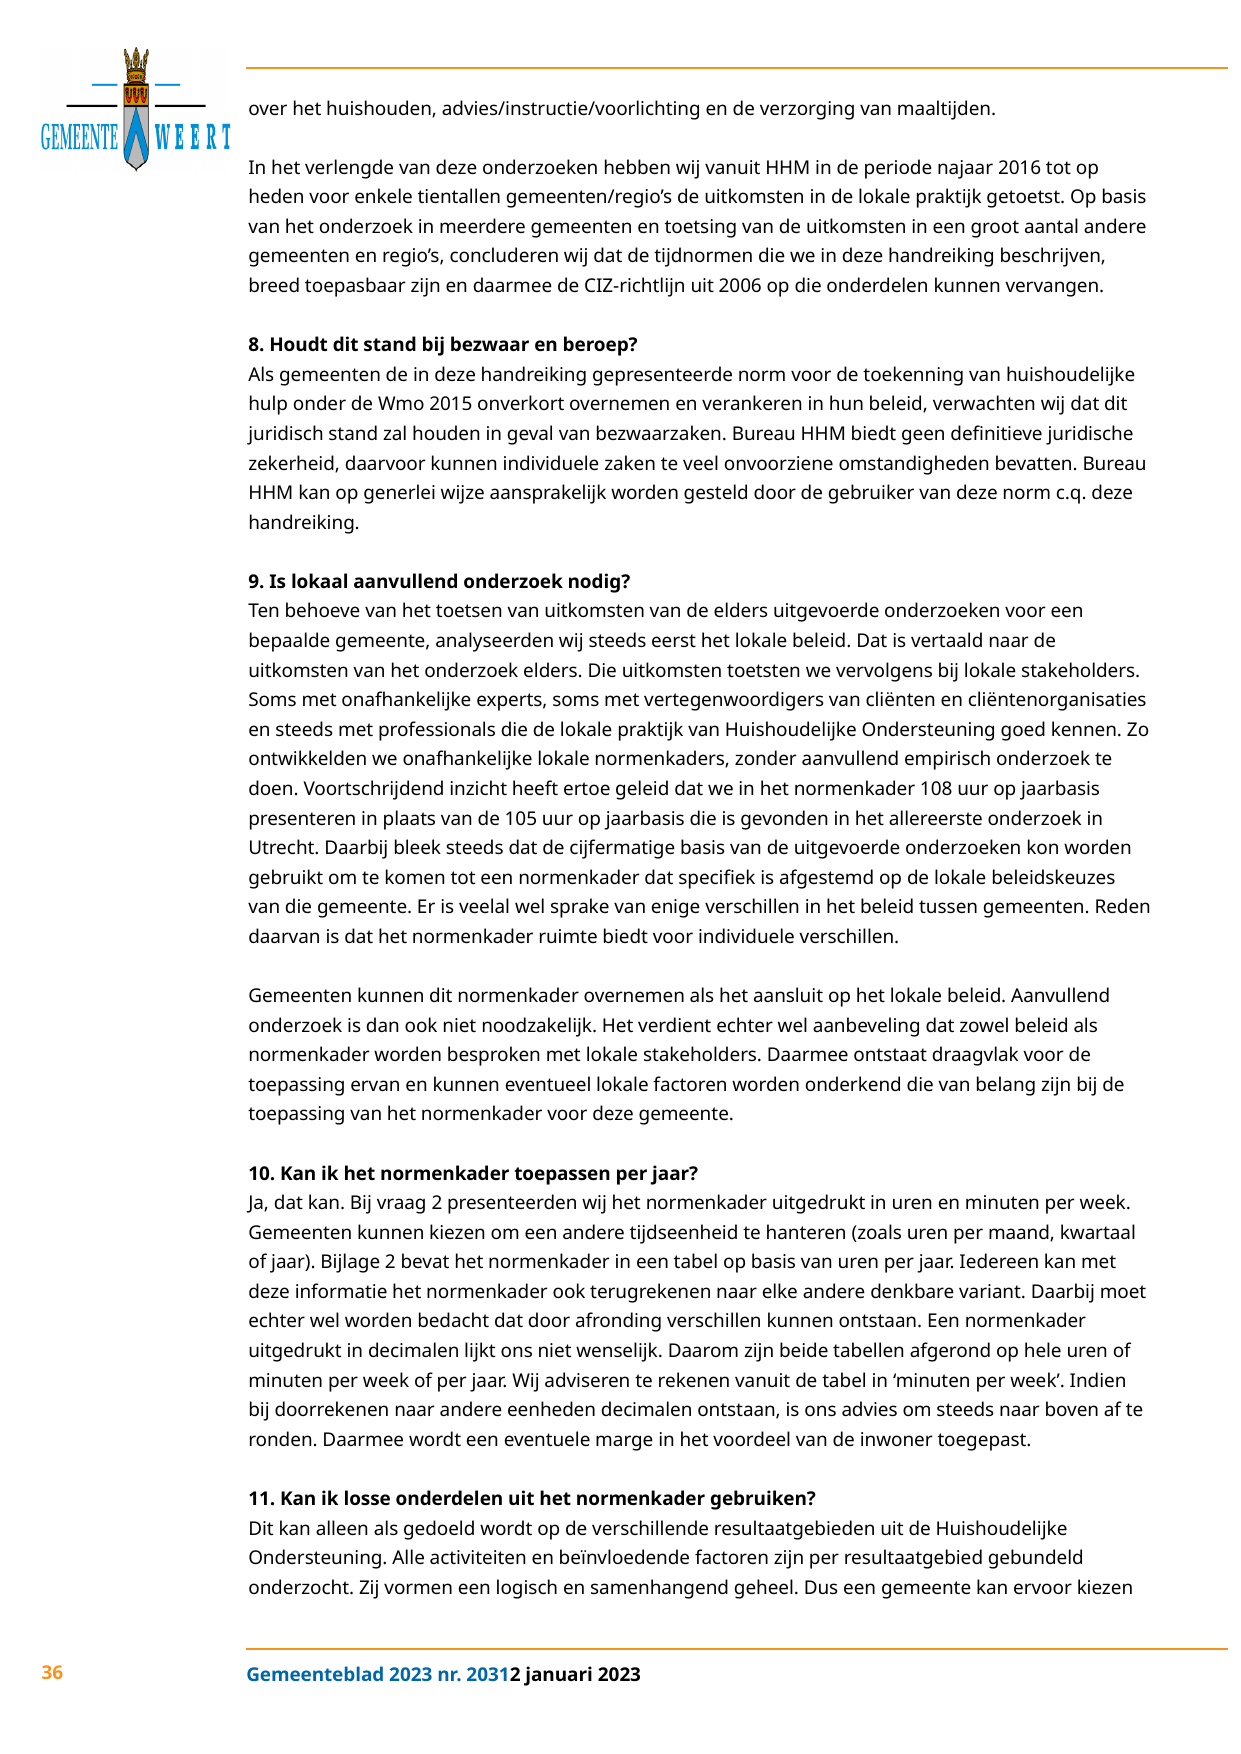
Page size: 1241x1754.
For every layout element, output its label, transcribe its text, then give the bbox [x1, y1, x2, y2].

text Ja, dat kan. Bij vraag 2 presenteerden wij het normenkader uitgedrukt in uren en minuten per week. Gemeenten kunnen kiezen om een andere tijdseenheid te hanteren (zoals uren per maand, kwartaal of jaar). Bijlage 2 bevat het normenkader in een tabel op basis van uren per jaar. Iedereen kan met deze informatie het normenkader ook terugrekenen naar elke andere denkbare variant. Daarbij moet echter wel worden bedacht dat door afronding verschillen kunnen ontstaan. Een normenkader uitgedrukt in decimalen lijkt ons niet wenselijk. Daarom zijn beide tabellen afgerond op hele uren of minuten per week of per jaar. Wij adviseren te rekenen vanuit de tabel in ‘minuten per week’. Indien bij doorrekenen naar andere eenheden decimalen ontstaan, is ons advies om steeds naar boven af te ronden. Daarmee wordt een eventuele marge in het voordeel van de inwoner toegepast. [248, 1189, 1152, 1452]
text Ten behoeve van het toetsen van uitkomsten van de elders uitgevoerde onderzoeken voor een bepaalde gemeente, analyseerden wij steeds eerst het lokale beleid. Dat is vertaald naar de uitkomsten van het onderzoek elders. Die uitkomsten toetsten we vervolgens bij lokale stakeholders. Soms met onafhankelijke experts, soms met vertegenwoordigers van cliënten en cliëntenorganisaties en steeds met professionals die de lokale praktijk van Huishoudelijke Ondersteuning goed kennen. Zo ontwikkelden we onafhankelijke lokale normenkaders, zonder aanvullend empirisch onderzoek te doen. Voortschrijdend inzicht heeft ertoe geleid dat we in het normenkader 108 uur op jaarbasis presenteren in plaats van de 105 uur op jaarbasis die is gevonden in het allereerste onderzoek in Utrecht. Daarbij bleek steeds dat de cijfermatige basis van de uitgevoerde onderzoeken kon worden gebruikt om te komen tot een normenkader dat specifiek is afgestemd op de lokale beleidskeuzes van die gemeente. Er is veelal wel sprake van enige verschillen in het beleid tussen gemeenten. Reden daarvan is dat het normenkader ruimte biedt voor individuele verschillen. [248, 598, 1152, 949]
text 8. Houdt dit stand bij bezwaar en beroep? [248, 331, 1152, 357]
text Gemeenten kunnen dit normenkader overnemen als het aansluit op het lokale beleid. Aanvullend onderzoek is dan ook niet noodzakelijk. Het verdient echter wel aanbeveling dat zowel beleid als normenkader worden besproken met lokale stakeholders. Daarmee ontstaat draagvlak voor de toepassing ervan en kunnen eventueel lokale factoren worden onderkend die van belang zijn bij de toepassing van het normenkader voor deze gemeente. [248, 982, 1152, 1126]
text 11. Kan ik losse onderdelen uit het normenkader gebruiken? [248, 1485, 1152, 1511]
text over het huishouden, advies/instructie/voorlichting en de verzorging van maaltijden. [248, 95, 1152, 121]
picture [41, 47, 231, 172]
text 10. Kan ik het normenkader toepassen per jaar? [248, 1160, 1152, 1186]
text Dit kan alleen als gedoeld wordt op de verschillende resultaatgebieden uit de Huishoudelijke Ondersteuning. Alle activiteiten en beïnvloedende factoren zijn per resultaatgebied gebundeld onderzocht. Zij vormen een logisch en samenhangend geheel. Dus een gemeente kan ervoor kiezen [248, 1515, 1152, 1600]
text In het verlengde van deze onderzoeken hebben wij vanuit HHM in de periode najaar 2016 tot op heden voor enkele tientallen gemeenten/regio’s de uitkomsten in de lokale praktijk getoetst. Op basis van het onderzoek in meerdere gemeenten en toetsing van de uitkomsten in een groot aantal andere gemeenten en regio’s, concluderen wij dat de tijdnormen die we in deze handreiking beschrijven, breed toepasbaar zijn en daarmee de CIZ-richtlijn uit 2006 op die onderdelen kunnen vervangen. [248, 154, 1152, 298]
text Als gemeenten de in deze handreiking gepresenteerde norm voor de toekenning van huishoudelijke hulp onder de Wmo 2015 onverkort overnemen en verankeren in hun beleid, verwachten wij dat dit juridisch stand zal houden in geval van bezwaarzaken. Bureau HHM biedt geen definitieve juridische zekerheid, daarvoor kunnen individuele zaken te veel onvoorziene omstandigheden bevatten. Bureau HHM kan op generlei wijze aansprakelijk worden gesteld door de gebruiker van deze norm c.q. deze handreiking. [248, 361, 1152, 535]
text 9. Is lokaal aanvullend onderzoek nodig? [248, 568, 1152, 594]
